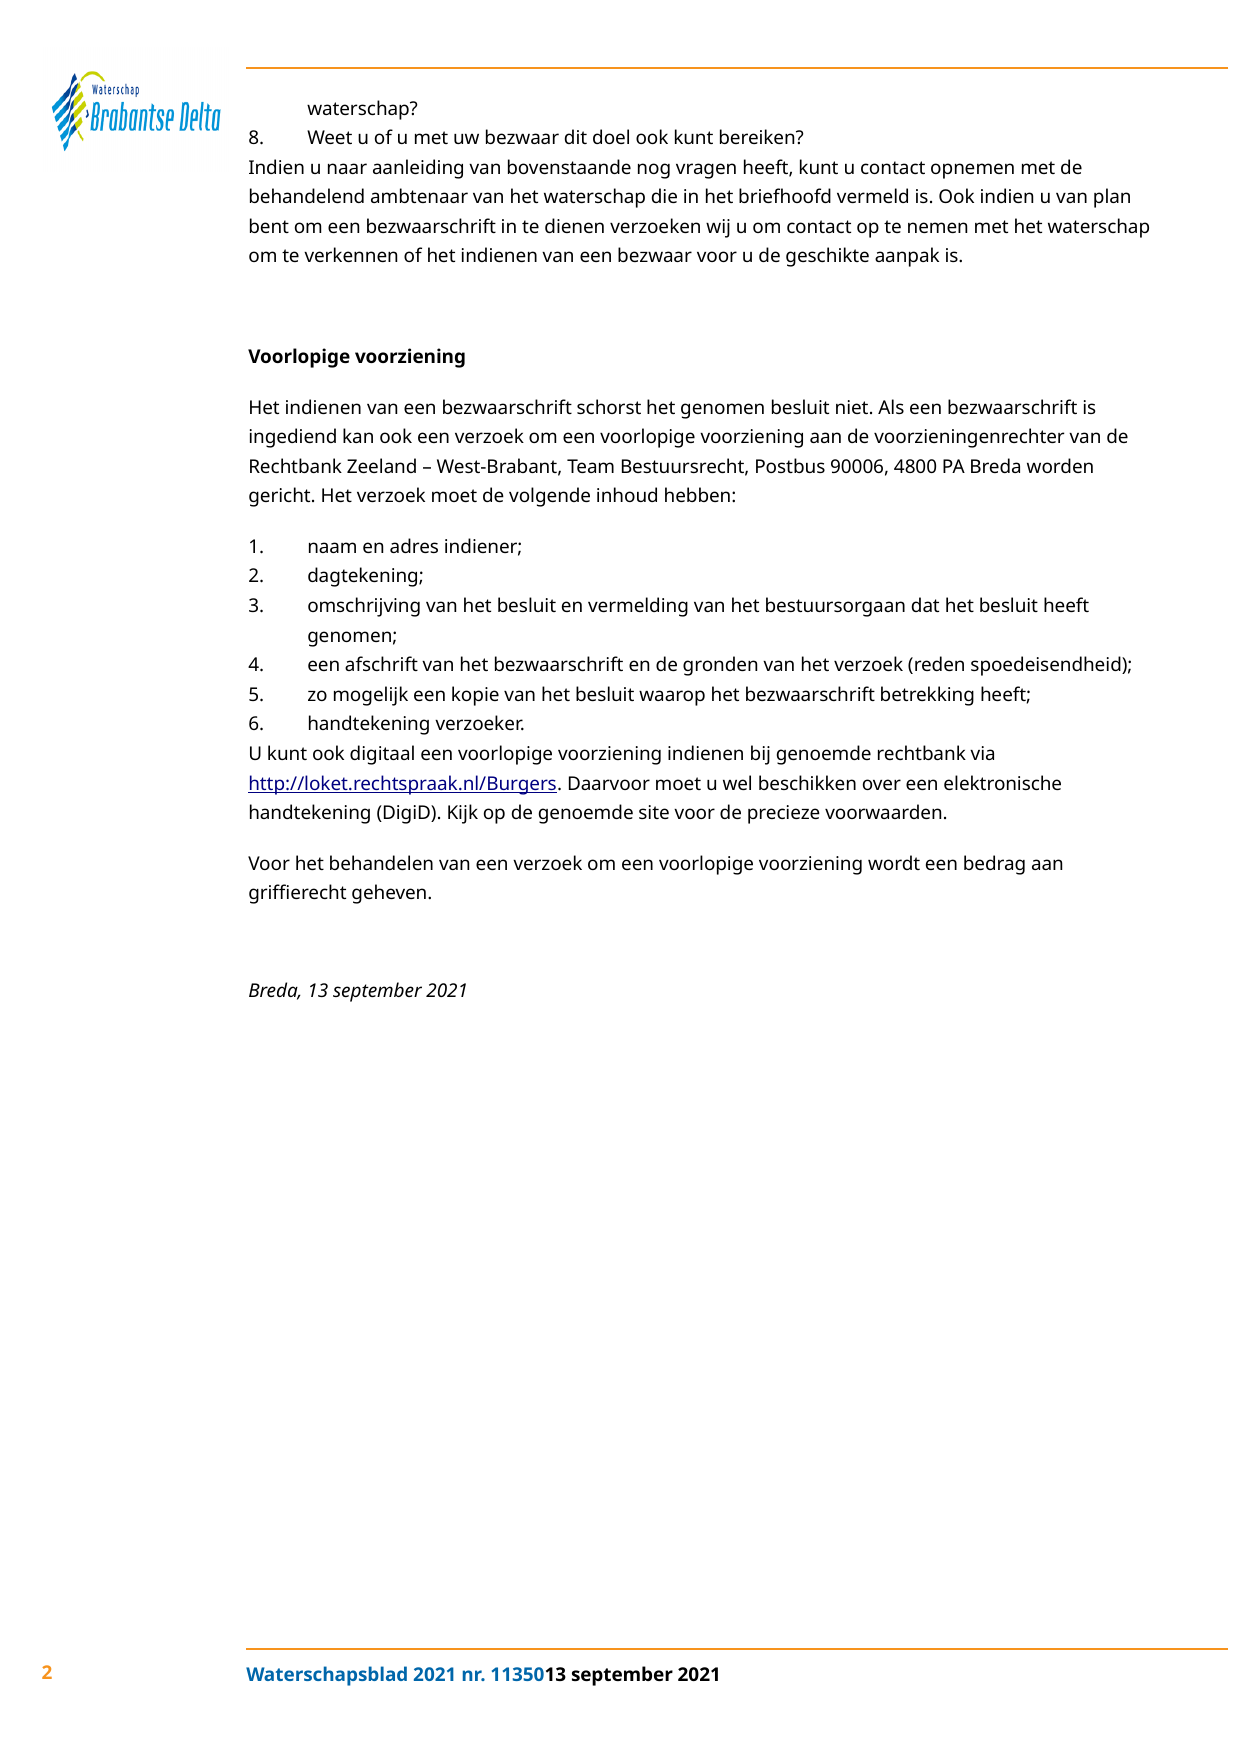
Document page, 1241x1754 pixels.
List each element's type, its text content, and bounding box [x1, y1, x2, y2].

list naam en adres indiener; [248, 533, 1152, 559]
list een afschrift van het bezwaarschrift en de gronden van het verzoek (reden spoedeisendheid); [248, 651, 1152, 677]
text Het indienen van een bezwaarschrift schorst het genomen besluit niet. Als een bezwaarschrift is ingediend kan ook een verzoek om een voorlopige voorziening aan de voorzieningenrechter van de Rechtbank Zeeland – West-Brabant, Team Bestuursrecht, Postbus 90006, 4800 PA Breda worden gericht. Het verzoek moet de volgende inhoud hebben: [248, 394, 1152, 508]
picture [41, 47, 231, 172]
list zo mogelijk een kopie van het besluit waarop het bezwaarschrift betrekking heeft; [248, 681, 1152, 707]
list omschrijving van het besluit en vermelding van het bestuursorgaan dat het besluit heeft genomen; [248, 592, 1152, 648]
text Breda, 13 september 2021 [248, 978, 1152, 1003]
text Voorlopige voorziening [248, 343, 1152, 369]
list dagtekening; [248, 563, 1152, 588]
text U kunt ook digitaal een voorlopige voorziening indienen bij genoemde rechtbank via http://loket.rechtspraak.nl/Burgers. Daarvoor moet u wel beschikken over een elektronische handtekening (DigiD). Kijk op de genoemde site voor de precieze voorwaarden. [248, 740, 1152, 825]
list Weet u of u met uw bezwaar dit doel ook kunt bereiken? [248, 124, 1152, 150]
text Indien u naar aanleiding van bovenstaande nog vragen heeft, kunt u contact opnemen met de behandelend ambtenaar van het waterschap die in het briefhoofd vermeld is. Ook indien u van plan bent om een bezwaarschrift in te dienen verzoeken wij u om contact op te nemen met het waterschap om te verkennen of het indienen van een bezwaar voor u de geschikte aanpak is. [248, 154, 1152, 268]
text Voor het behandelen van een verzoek om een voorlopige voorziening wordt een bedrag aan griffierecht geheven. [248, 850, 1152, 905]
list handtekening verzoeker. [248, 711, 1152, 736]
list waterschap? [248, 95, 1152, 121]
